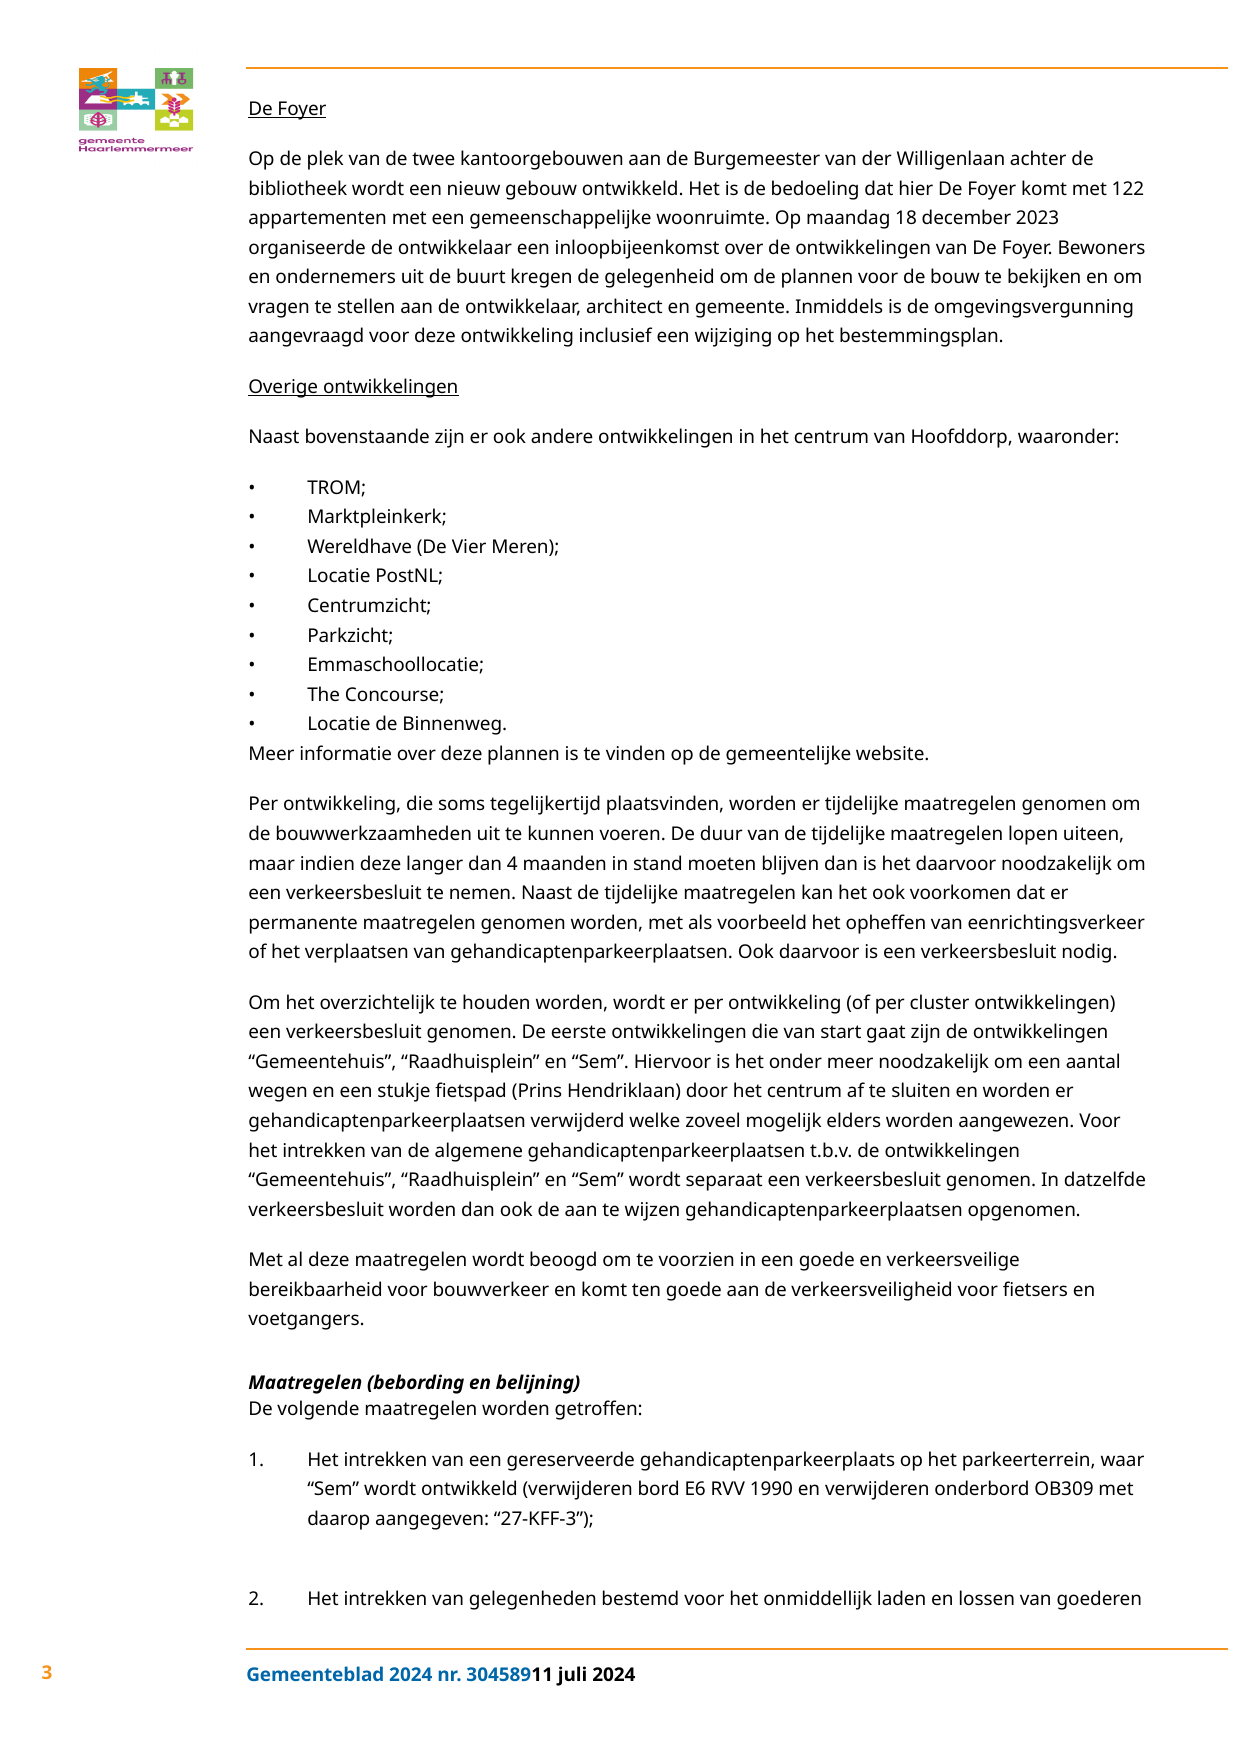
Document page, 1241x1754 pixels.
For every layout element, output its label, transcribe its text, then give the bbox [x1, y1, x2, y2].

list TROM; [248, 474, 1152, 500]
text De Foyer [248, 95, 1152, 121]
list The Concourse; [248, 681, 1152, 707]
list Locatie de Binnenweg. [248, 711, 1152, 736]
text De volgende maatregelen worden getroffen: [248, 1395, 1152, 1421]
text Maatregelen (bebording en belijning) [248, 1369, 1152, 1395]
list Het intrekken van gelegenheden bestemd voor het onmiddellijk laden en lossen van goederen [248, 1585, 1152, 1611]
list Centrumzicht; [248, 592, 1152, 618]
list Emmaschoollocatie; [248, 651, 1152, 677]
text Per ontwikkeling, die soms tegelijkertijd plaatsvinden, worden er tijdelijke maatregelen genomen om de bouwwerkzaamheden uit te kunnen voeren. De duur van de tijdelijke maatregelen lopen uiteen, maar indien deze langer dan 4 maanden in stand moeten blijven dan is het daarvoor noodzakelijk om een verkeersbesluit te nemen. Naast de tijdelijke maatregelen kan het ook voorkomen dat er permanente maatregelen genomen worden, met als voorbeeld het opheffen van eenrichtingsverkeer of het verplaatsen van gehandicaptenparkeerplaatsen. Ook daarvoor is een verkeersbesluit nodig. [248, 791, 1152, 964]
text Naast bovenstaande zijn er ook andere ontwikkelingen in het centrum van Hoofddorp, waaronder: [248, 423, 1152, 449]
text Meer informatie over deze plannen is te vinden op de gemeentelijke website. [248, 740, 1152, 766]
list Het intrekken van een gereserveerde gehandicaptenparkeerplaats op het parkeerterrein, waar “Sem” wordt ontwikkeld (verwijderen bord E6 RVV 1990 en verwijderen onderbord OB309 met daarop aangegeven: “27-KFF-3”); [248, 1446, 1152, 1531]
picture [41, 47, 231, 172]
text Op de plek van de twee kantoorgebouwen aan de Burgemeester van der Willigenlaan achter de bibliotheek wordt een nieuw gebouw ontwikkeld. Het is de bedoeling dat hier De Foyer komt met 122 appartementen met een gemeenschappelijke woonruimte. Op maandag 18 december 2023 organiseerde de ontwikkelaar een inloopbijeenkomst over de ontwikkelingen van De Foyer. Bewoners en ondernemers uit de buurt kregen de gelegenheid om de plannen voor de bouw te bekijken en om vragen te stellen aan de ontwikkelaar, architect en gemeente. Inmiddels is de omgevingsvergunning aangevraagd voor deze ontwikkeling inclusief een wijziging op het bestemmingsplan. [248, 145, 1152, 348]
text Om het overzichtelijk te houden worden, wordt er per ontwikkeling (of per cluster ontwikkelingen) een verkeersbesluit genomen. De eerste ontwikkelingen die van start gaat zijn de ontwikkelingen “Gemeentehuis”, “Raadhuisplein” en “Sem”. Hiervoor is het onder meer noodzakelijk om een aantal wegen en een stukje fietspad (Prins Hendriklaan) door het centrum af te sluiten en worden er gehandicaptenparkeerplaatsen verwijderd welke zoveel mogelijk elders worden aangewezen. Voor het intrekken van de algemene gehandicaptenparkeerplaatsen t.b.v. de ontwikkelingen “Gemeentehuis”, “Raadhuisplein” en “Sem” wordt separaat een verkeersbesluit genomen. In datzelfde verkeersbesluit worden dan ook de aan te wijzen gehandicaptenparkeerplaatsen opgenomen. [248, 989, 1152, 1222]
text Overige ontwikkelingen [248, 373, 1152, 399]
list Wereldhave (De Vier Meren); [248, 533, 1152, 559]
list Marktpleinkerk; [248, 503, 1152, 529]
text Met al deze maatregelen wordt beoogd om te voorzien in een goede en verkeersveilige bereikbaarheid voor bouwverkeer en komt ten goede aan de verkeersveiligheid voor fietsers en voetgangers. [248, 1246, 1152, 1331]
list Parkzicht; [248, 622, 1152, 648]
list Locatie PostNL; [248, 563, 1152, 588]
